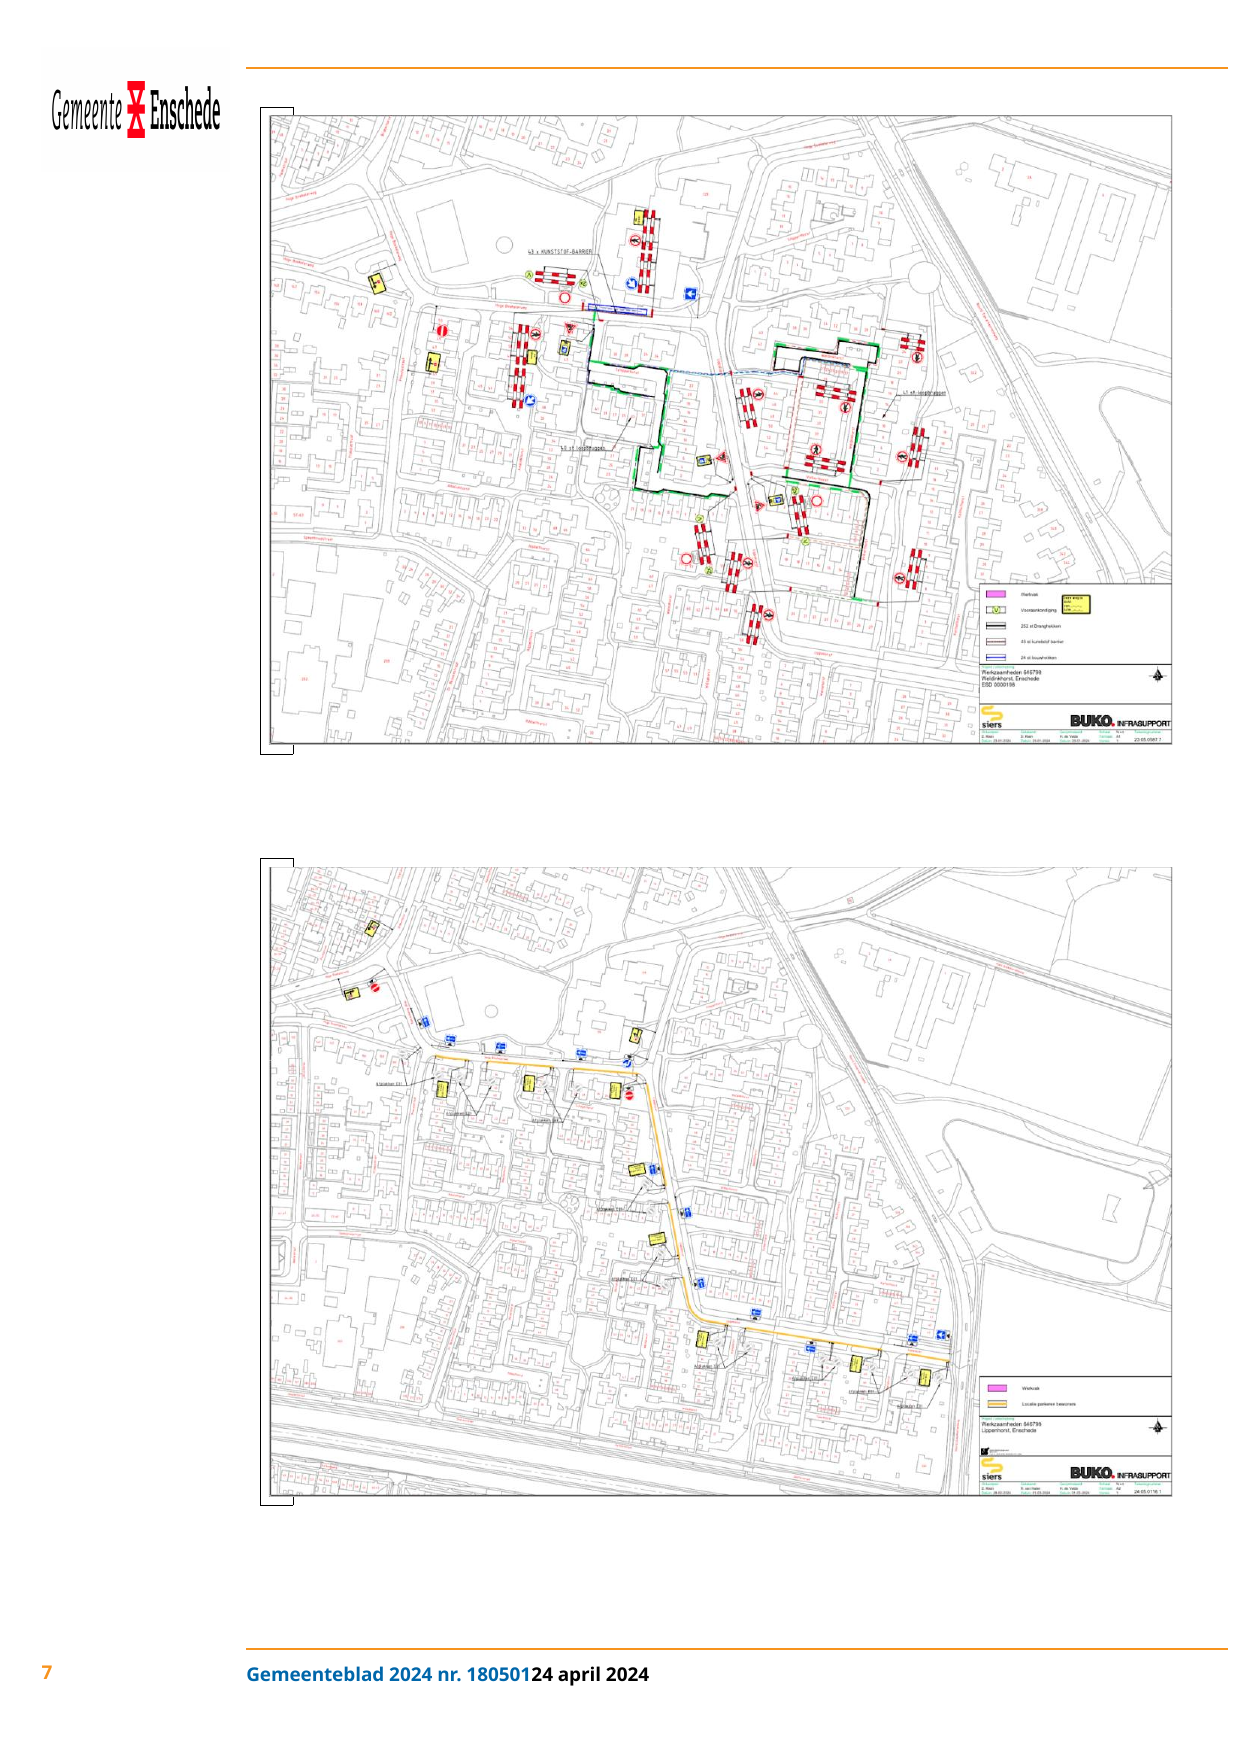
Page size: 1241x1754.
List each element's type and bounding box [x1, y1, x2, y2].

picture [268, 115, 1173, 745]
picture [41, 47, 231, 172]
picture [268, 867, 1173, 1497]
